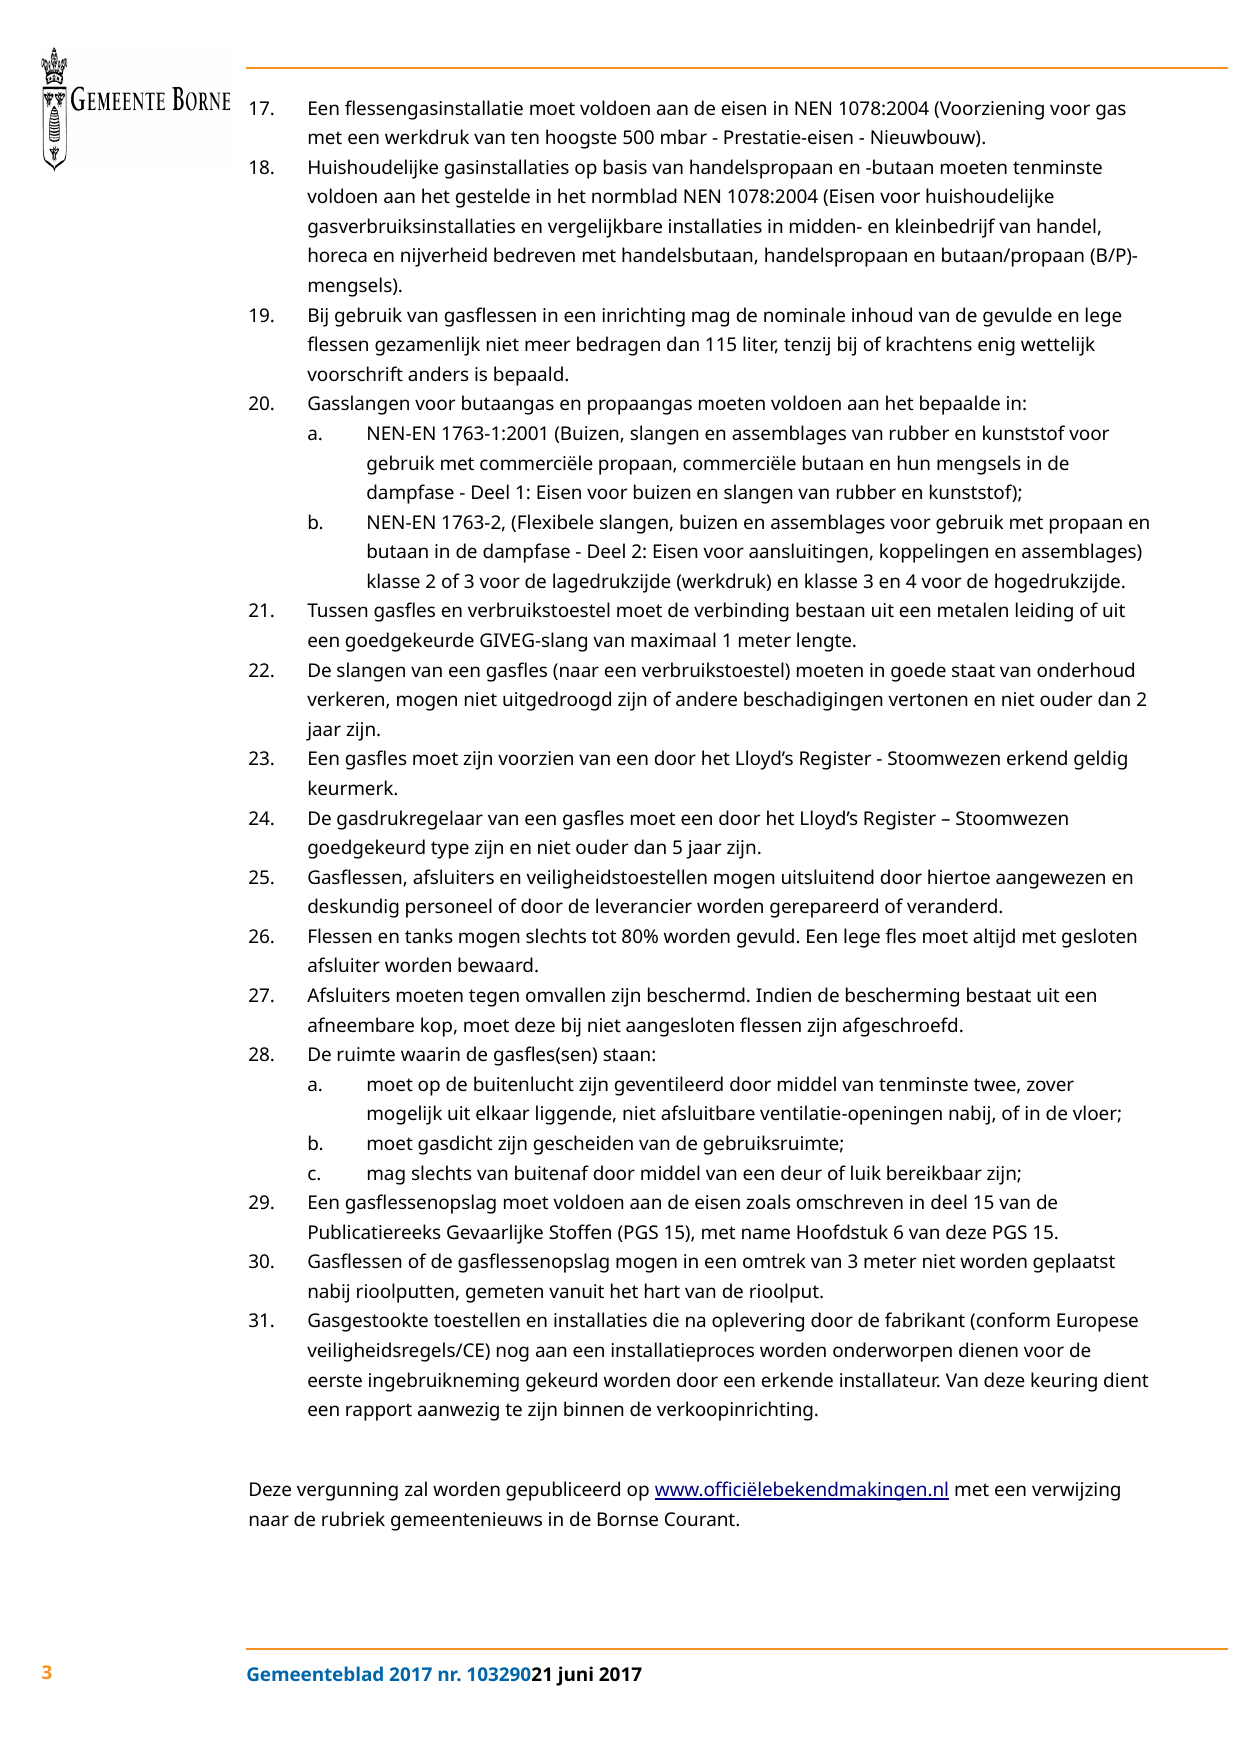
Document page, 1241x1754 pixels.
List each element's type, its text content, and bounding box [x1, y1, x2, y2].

list NEN-EN 1763-2, (Flexibele slangen, buizen en assemblages voor gebruik met propaan en butaan in de dampfase - Deel 2: Eisen voor aansluitingen, koppelingen en assemblages) klasse 2 of 3 voor de lagedrukzijde (werkdruk) en klasse 3 en 4 voor de hogedrukzijde. [307, 509, 1152, 594]
list Afsluiters moeten tegen omvallen zijn beschermd. Indien de bescherming bestaat uit een afneembare kop, moet deze bij niet aangesloten flessen zijn afgeschroefd. [248, 982, 1152, 1038]
list Bij gebruik van gasflessen in een inrichting mag de nominale inhoud van de gevulde en lege flessen gezamenlijk niet meer bedragen dan 115 liter, tenzij bij of krachtens enig wettelijk voorschrift anders is bepaald. [248, 302, 1152, 387]
list Een gasfles moet zijn voorzien van een door het Lloyd’s Register - Stoomwezen erkend geldig keurmerk. [248, 746, 1152, 801]
list moet gasdicht zijn gescheiden van de gebruiksruimte; [307, 1130, 1152, 1156]
list Huishoudelijke gasinstallaties op basis van handelspropaan en -butaan moeten tenminste voldoen aan het gestelde in het normblad NEN 1078:2004 (Eisen voor huishoudelijke gasverbruiksinstallaties en vergelijkbare installaties in midden- en kleinbedrijf van handel, horeca en nijverheid bedreven met handelsbutaan, handelspropaan en butaan/propaan (B/P)- mengsels). [248, 154, 1152, 298]
list De ruimte waarin de gasfles(sen) staan: [248, 1041, 1152, 1067]
list Gasflessen of de gasflessenopslag mogen in een omtrek van 3 meter niet worden geplaatst nabij rioolputten, gemeten vanuit het hart van de rioolput. [248, 1248, 1152, 1304]
list De slangen van een gasfles (naar een verbruikstoestel) moeten in goede staat van onderhoud verkeren, mogen niet uitgedroogd zijn of andere beschadigingen vertonen en niet ouder dan 2 jaar zijn. [248, 657, 1152, 742]
list Tussen gasfles en verbruikstoestel moet de verbinding bestaan uit een metalen leiding of uit een goedgekeurde GIVEG-slang van maximaal 1 meter lengte. [248, 598, 1152, 653]
picture [41, 47, 231, 172]
list Een flessengasinstallatie moet voldoen aan de eisen in NEN 1078:2004 (Voorziening voor gas met een werkdruk van ten hoogste 500 mbar - Prestatie-eisen - Nieuwbouw). [248, 95, 1152, 150]
list Gasgestookte toestellen en installaties die na oplevering door de fabrikant (conform Europese veiligheidsregels/CE) nog aan een installatieproces worden onderworpen dienen voor de eerste ingebruikneming gekeurd worden door een erkende installateur. Van deze keuring dient een rapport aanwezig te zijn binnen de verkoopinrichting. [248, 1308, 1152, 1422]
text Deze vergunning zal worden gepubliceerd op www.officiëlebekendmakingen.nl met een verwijzing naar de rubriek gemeentenieuws in de Bornse Courant. [248, 1476, 1152, 1532]
list Flessen en tanks mogen slechts tot 80% worden gevuld. Een lege fles moet altijd met gesloten afsluiter worden bewaard. [248, 923, 1152, 978]
list De gasdrukregelaar van een gasfles moet een door het Lloyd’s Register – Stoomwezen goedgekeurd type zijn en niet ouder dan 5 jaar zijn. [248, 805, 1152, 860]
list moet op de buitenlucht zijn geventileerd door middel van tenminste twee, zover mogelijk uit elkaar liggende, niet afsluitbare ventilatie-openingen nabij, of in de vloer; [307, 1071, 1152, 1126]
list Gasslangen voor butaangas en propaangas moeten voldoen aan het bepaalde in: [248, 391, 1152, 416]
list Een gasflessenopslag moet voldoen aan de eisen zoals omschreven in deel 15 van de Publicatiereeks Gevaarlijke Stoffen (PGS 15), met name Hoofdstuk 6 van deze PGS 15. [248, 1189, 1152, 1245]
list mag slechts van buitenaf door middel van een deur of luik bereikbaar zijn; [307, 1160, 1152, 1186]
list NEN-EN 1763-1:2001 (Buizen, slangen en assemblages van rubber en kunststof voor gebruik met commerciële propaan, commerciële butaan en hun mengsels in de dampfase - Deel 1: Eisen voor buizen en slangen van rubber en kunststof); [307, 420, 1152, 505]
list Gasflessen, afsluiters en veiligheidstoestellen mogen uitsluitend door hiertoe aangewezen en deskundig personeel of door de leverancier worden gerepareerd of veranderd. [248, 864, 1152, 919]
